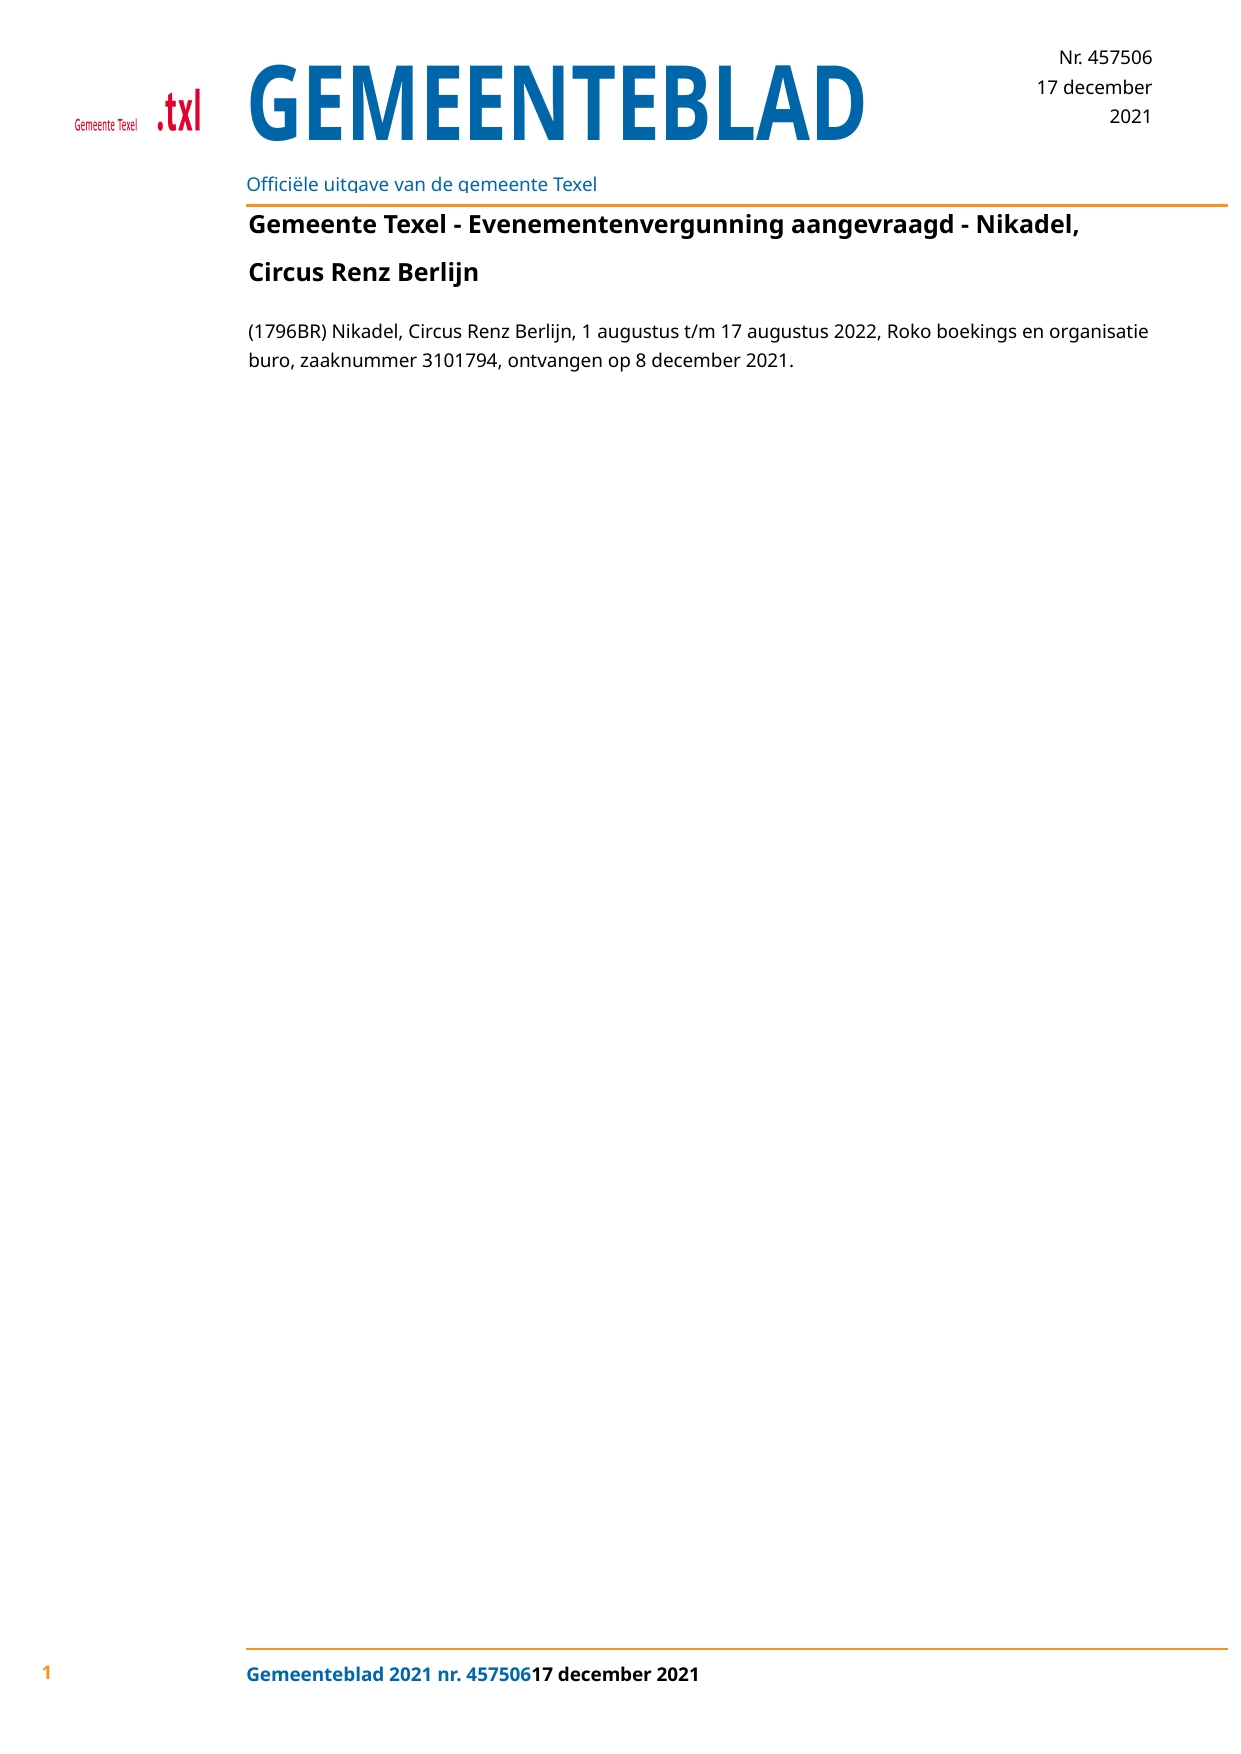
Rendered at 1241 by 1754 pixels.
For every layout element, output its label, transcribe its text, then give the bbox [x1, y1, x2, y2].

text Gemeente Texel - Evenementenvergunning aangevraagd - Nikadel, Circus Renz Berlijn [248, 207, 1152, 288]
picture [41, 47, 231, 172]
text (1796BR) Nikadel, Circus Renz Berlijn, 1 augustus t/m 17 augustus 2022, Roko boekings en organisatie buro, zaaknummer 3101794, ontvangen op 8 december 2021. [248, 318, 1152, 373]
